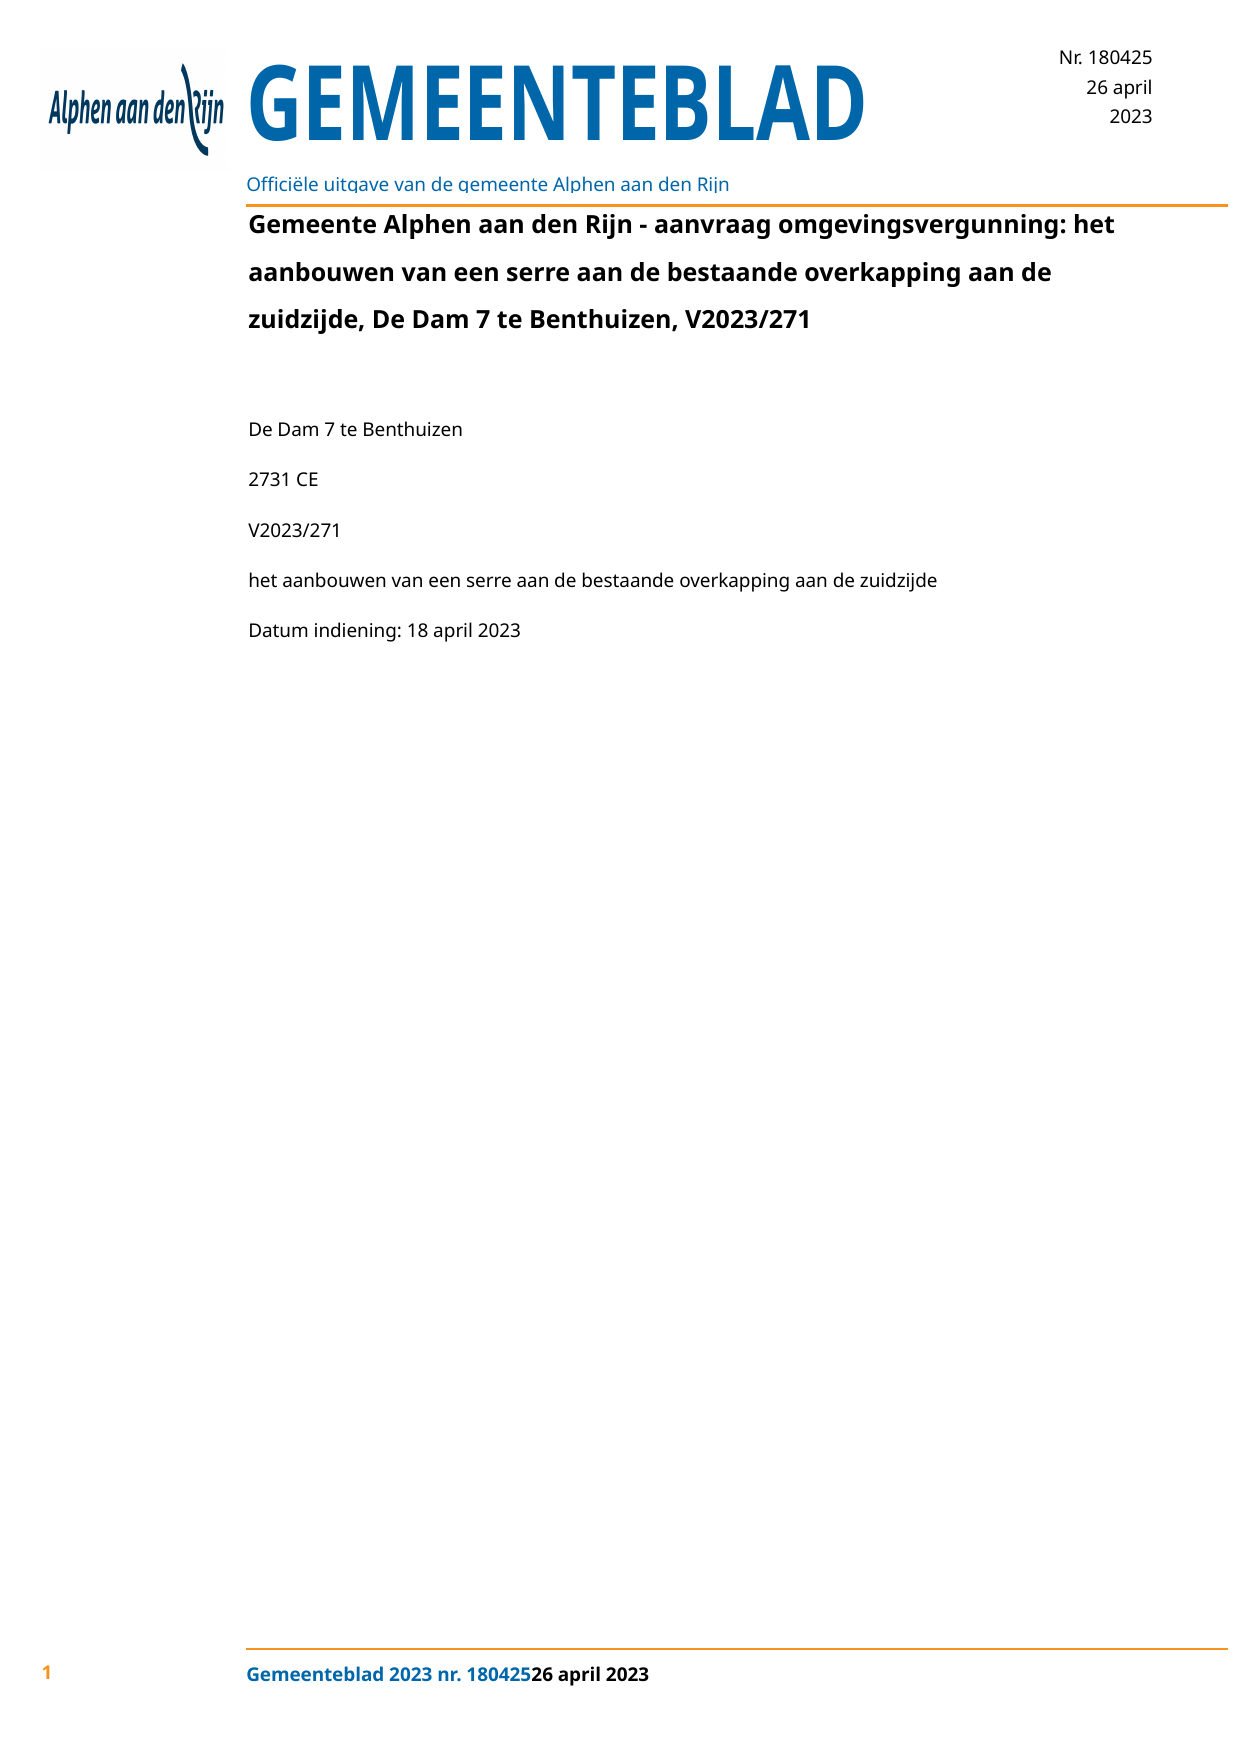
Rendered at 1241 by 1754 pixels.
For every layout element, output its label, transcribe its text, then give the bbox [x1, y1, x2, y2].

text 2731 CE [248, 466, 1152, 492]
text De Dam 7 te Benthuizen [248, 416, 1152, 442]
text V2023/271 [248, 517, 1152, 542]
text het aanbouwen van een serre aan de bestaande overkapping aan de zuidzijde [248, 567, 1152, 593]
text Gemeente Alphen aan den Rijn - aanvraag omgevingsvergunning: het aanbouwen van een serre aan de bestaande overkapping aan de zuidzijde, De Dam 7 te Benthuizen, V2023/271 [248, 207, 1152, 336]
text Datum indiening: 18 april 2023 [248, 618, 1152, 643]
picture [41, 47, 231, 172]
